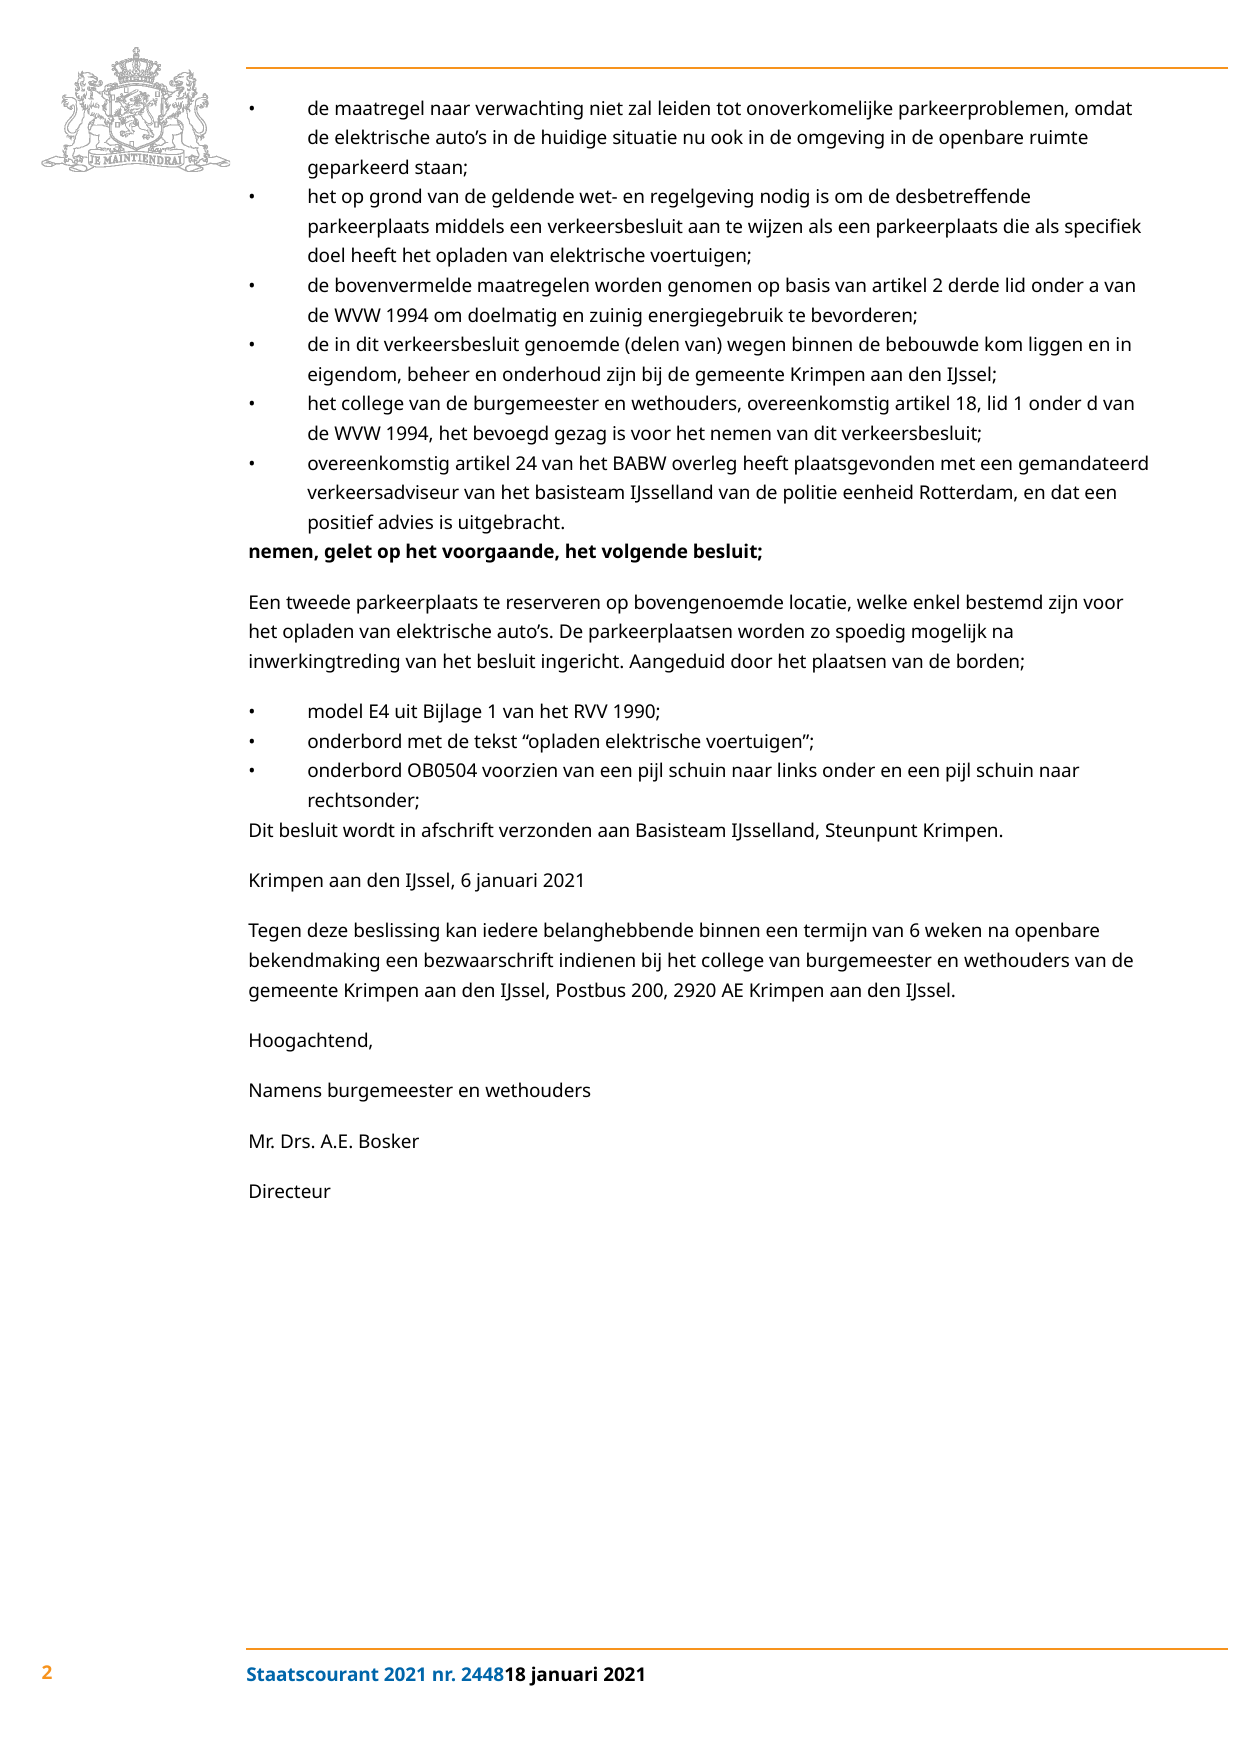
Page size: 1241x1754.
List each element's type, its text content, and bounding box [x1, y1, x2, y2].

text Mr. Drs. A.E. Bosker [248, 1128, 1152, 1154]
text Tegen deze beslissing kan iedere belanghebbende binnen een termijn van 6 weken na openbare bekendmaking een bezwaarschrift indienen bij het college van burgemeester en wethouders van de gemeente Krimpen aan den IJssel, Postbus 200, 2920 AE Krimpen aan den IJssel. [248, 918, 1152, 1003]
text Dit besluit wordt in afschrift verzonden aan Basisteam IJsselland, Steunpunt Krimpen. [248, 817, 1152, 843]
list onderbord OB0504 voorzien van een pijl schuin naar links onder en een pijl schuin naar rechtsonder; [248, 758, 1152, 813]
picture [41, 47, 231, 172]
text nemen, gelet op het voorgaande, het volgende besluit; [248, 538, 1152, 564]
text Directeur [248, 1178, 1152, 1204]
list onderbord met de tekst “opladen elektrische voertuigen”; [248, 728, 1152, 754]
list model E4 uit Bijlage 1 van het RVV 1990; [248, 698, 1152, 724]
list overeenkomstig artikel 24 van het BABW overleg heeft plaatsgevonden met een gemandateerd verkeersadviseur van het basisteam IJsselland van de politie eenheid Rotterdam, en dat een positief advies is uitgebracht. [248, 450, 1152, 535]
list de maatregel naar verwachting niet zal leiden tot onoverkomelijke parkeerproblemen, omdat de elektrische auto’s in de huidige situatie nu ook in de omgeving in de openbare ruimte geparkeerd staan; [248, 95, 1152, 180]
text Een tweede parkeerplaats te reserveren op bovengenoemde locatie, welke enkel bestemd zijn voor het opladen van elektrische auto’s. De parkeerplaatsen worden zo spoedig mogelijk na inwerkingtreding van het besluit ingericht. Aangeduid door het plaatsen van de borden; [248, 589, 1152, 674]
list de in dit verkeersbesluit genoemde (delen van) wegen binnen de bebouwde kom liggen en in eigendom, beheer en onderhoud zijn bij de gemeente Krimpen aan den IJssel; [248, 331, 1152, 387]
text Namens burgemeester en wethouders [248, 1078, 1152, 1103]
list de bovenvermelde maatregelen worden genomen op basis van artikel 2 derde lid onder a van de WVW 1994 om doelmatig en zuinig energiegebruik te bevorderen; [248, 272, 1152, 328]
text Hoogachtend, [248, 1027, 1152, 1053]
text Krimpen aan den IJssel, 6 januari 2021 [248, 867, 1152, 893]
list het op grond van de geldende wet- en regelgeving nodig is om de desbetreffende parkeerplaats middels een verkeersbesluit aan te wijzen als een parkeerplaats die als specifiek doel heeft het opladen van elektrische voertuigen; [248, 183, 1152, 268]
list het college van de burgemeester en wethouders, overeenkomstig artikel 18, lid 1 onder d van de WVW 1994, het bevoegd gezag is voor het nemen van dit verkeersbesluit; [248, 391, 1152, 446]
